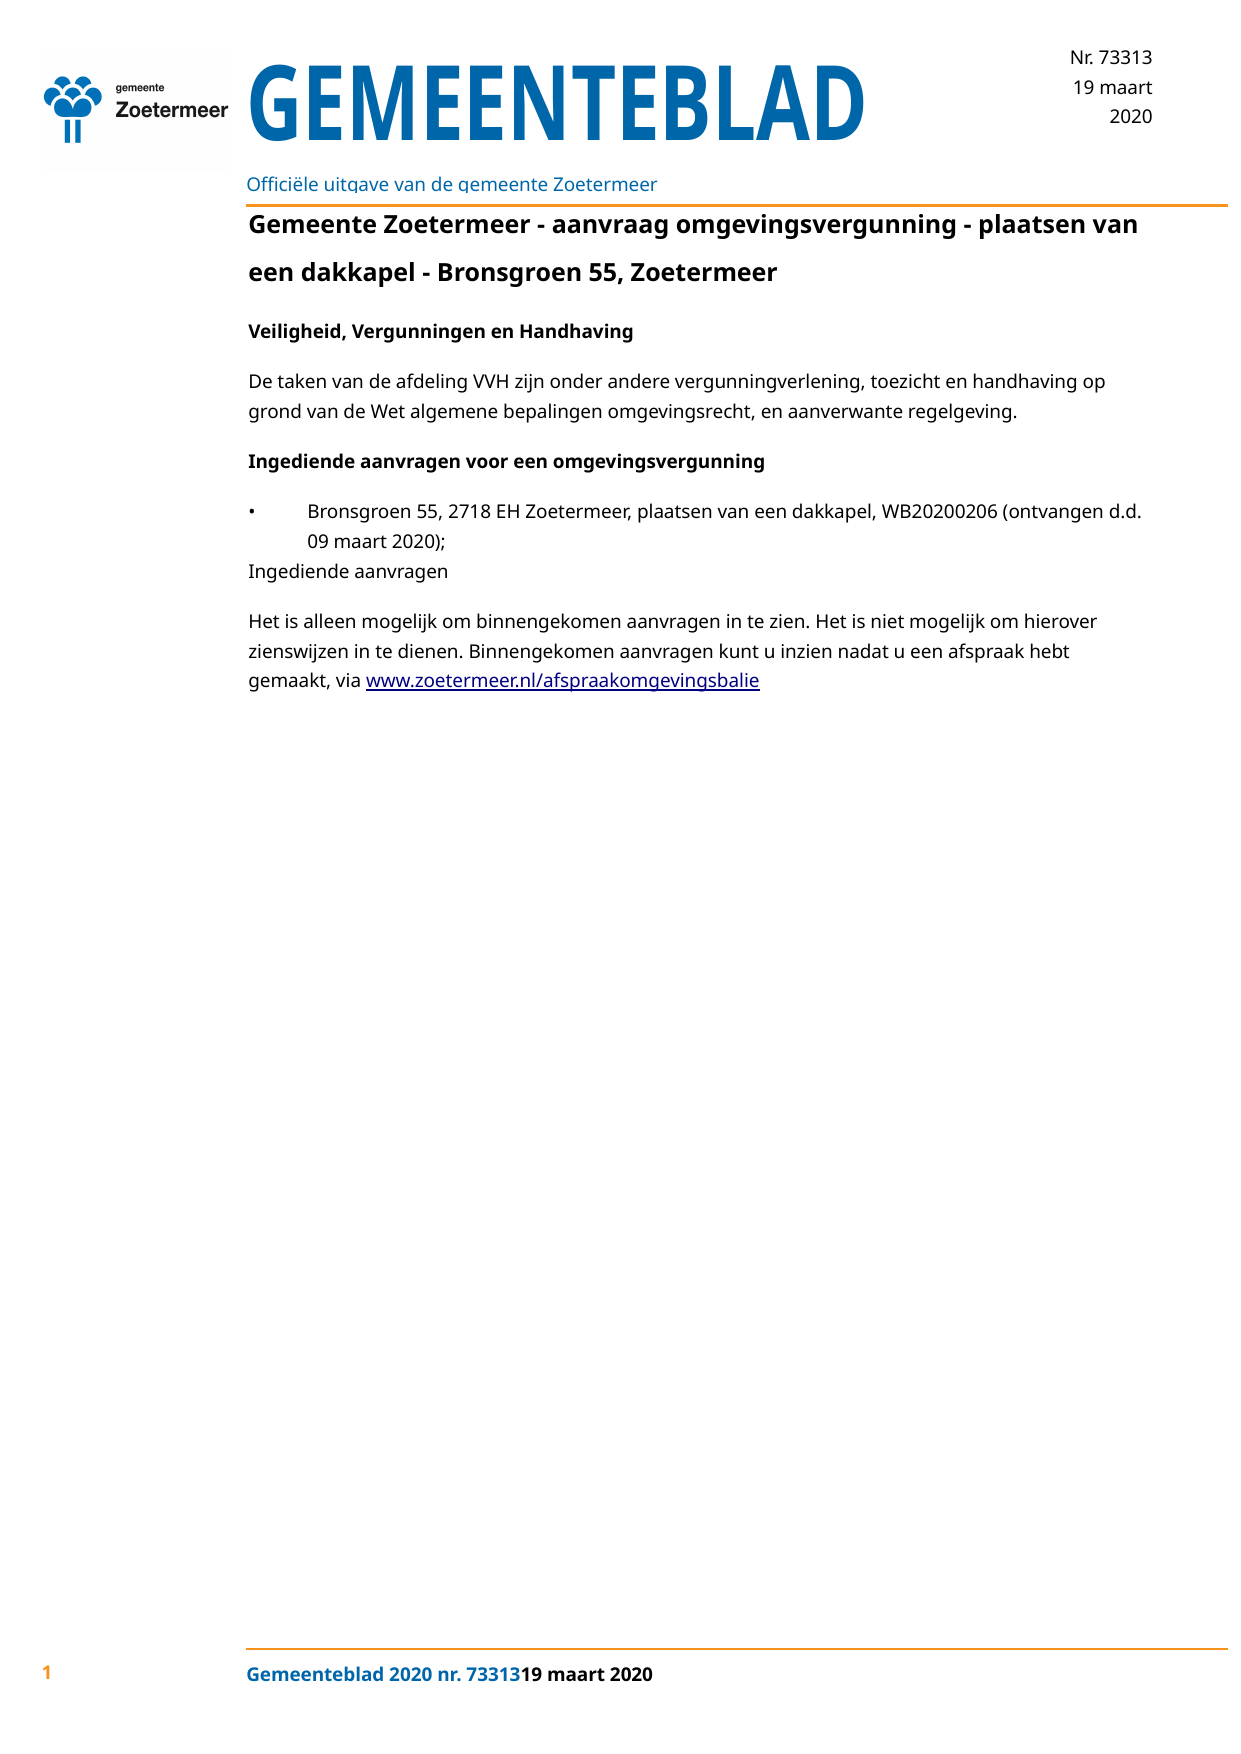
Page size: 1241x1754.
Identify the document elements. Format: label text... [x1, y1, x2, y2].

list Bronsgroen 55, 2718 EH Zoetermeer, plaatsen van een dakkapel, WB20200206 (ontvangen d.d. 09 maart 2020); [248, 499, 1152, 554]
text De taken van de afdeling VVH zijn onder andere vergunningverlening, toezicht en handhaving op grond van de Wet algemene bepalingen omgevingsrecht, en aanverwante regelgeving. [248, 368, 1152, 424]
text Gemeente Zoetermeer - aanvraag omgevingsvergunning - plaatsen van een dakkapel - Bronsgroen 55, Zoetermeer [248, 207, 1152, 288]
picture [41, 47, 231, 172]
text Ingediende aanvragen [248, 558, 1152, 584]
text Het is alleen mogelijk om binnengekomen aanvragen in te zien. Het is niet mogelijk om hierover zienswijzen in te dienen. Binnengekomen aanvragen kunt u inzien nadat u een afspraak hebt gemaakt, via www.zoetermeer.nl/afspraakomgevingsbalie [248, 608, 1152, 693]
text Veiligheid, Vergunningen en Handhaving [248, 318, 1152, 344]
text Ingediende aanvragen voor een omgevingsvergunning [248, 448, 1152, 474]
